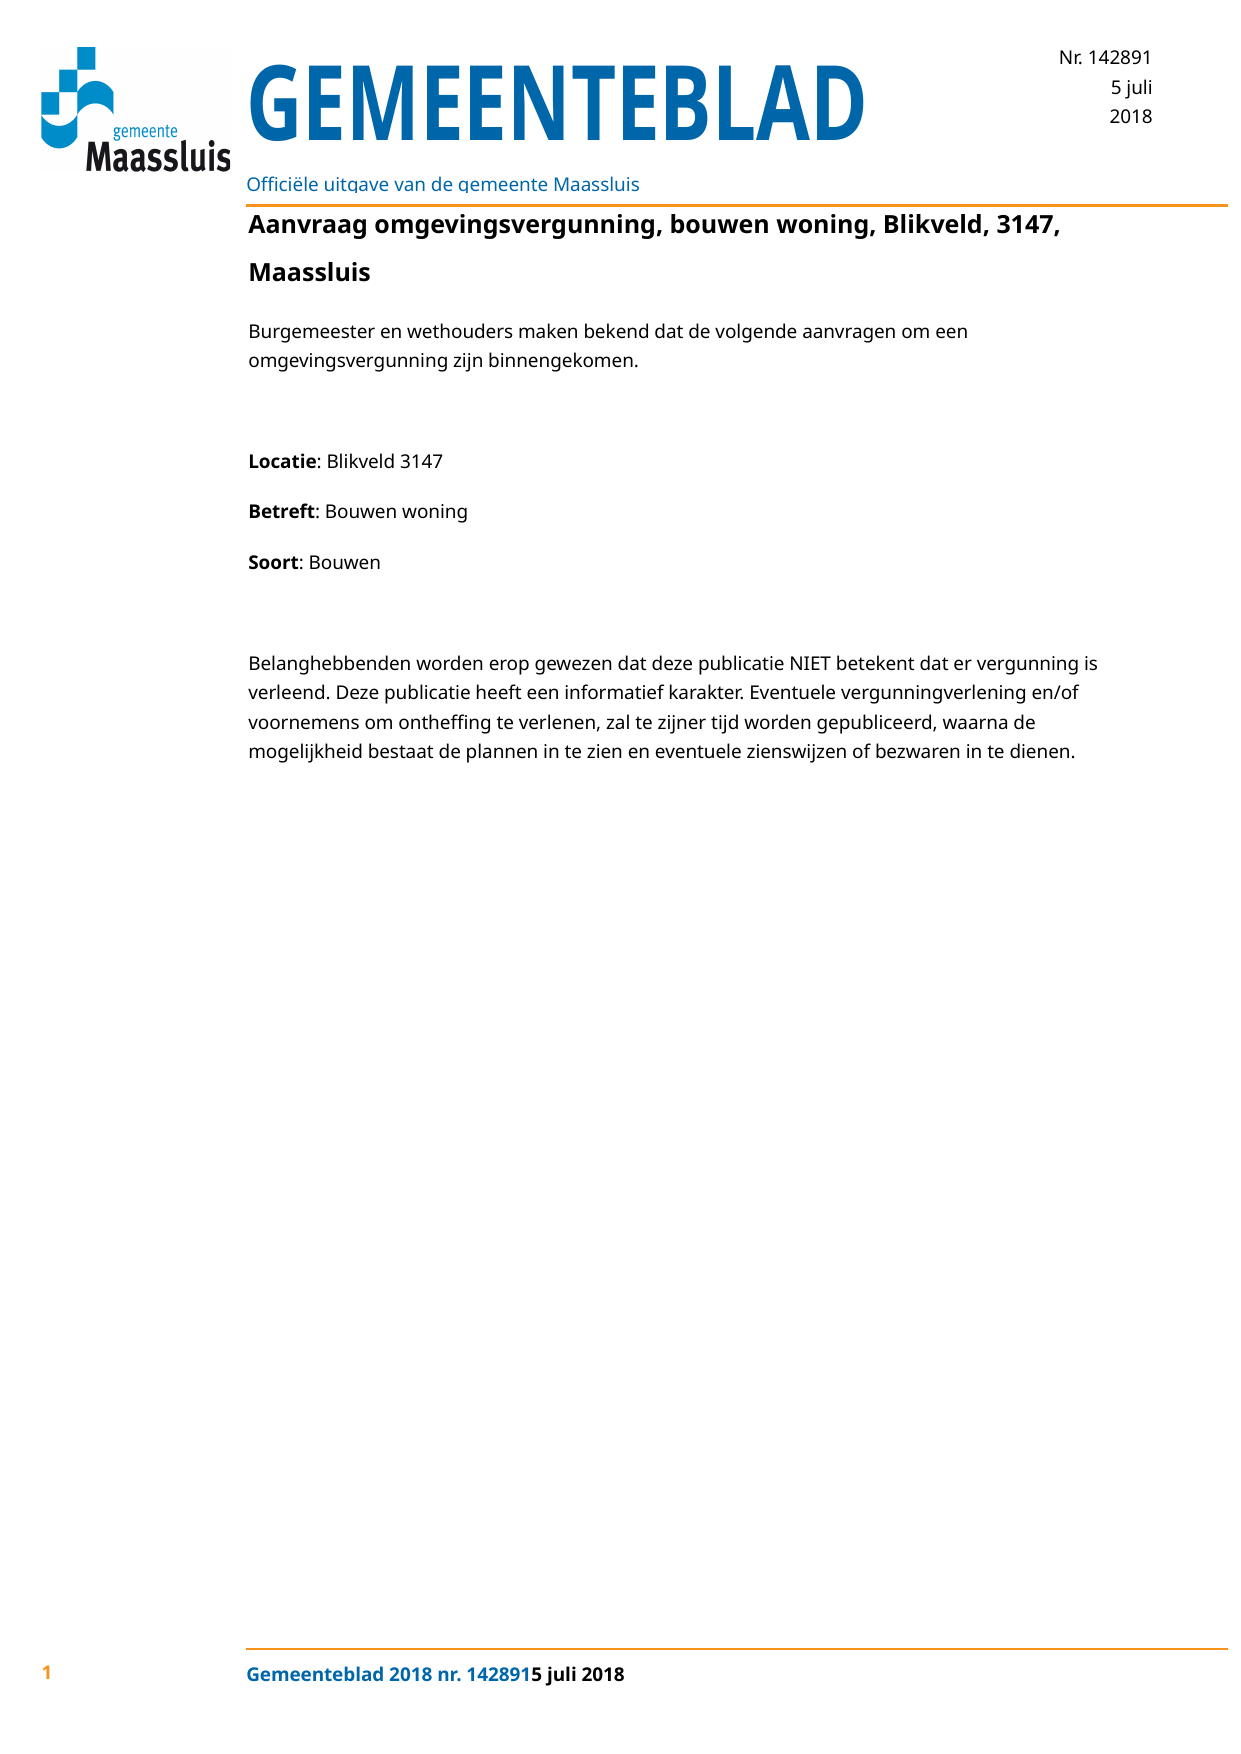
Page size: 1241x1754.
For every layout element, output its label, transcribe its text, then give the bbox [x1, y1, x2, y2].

text Soort: Bouwen [248, 549, 1152, 575]
picture [41, 47, 77, 92]
text Belanghebbenden worden erop gewezen dat deze publicatie NIET betekent dat er vergunning is verleend. Deze publicatie heeft een informatief karakter. Eventuele vergunningverlening en/of voornemens om ontheffing te verlenen, zal te zijner tijd worden gepubliceerd, waarna de mogelijkheid bestaat de plannen in te zien en eventuele zienswijzen of bezwaren in te dienen. [248, 650, 1152, 764]
text Aanvraag omgevingsvergunning, bouwen woning, Blikveld, 3147, Maassluis [248, 207, 1152, 288]
text Betreft: Bouwen woning [248, 499, 1152, 524]
picture [41, 47, 231, 172]
text Burgemeester en wethouders maken bekend dat de volgende aanvragen om een omgevingsvergunning zijn binnengekomen. [248, 318, 1152, 373]
text Locatie: Blikveld 3147 [248, 448, 1152, 474]
